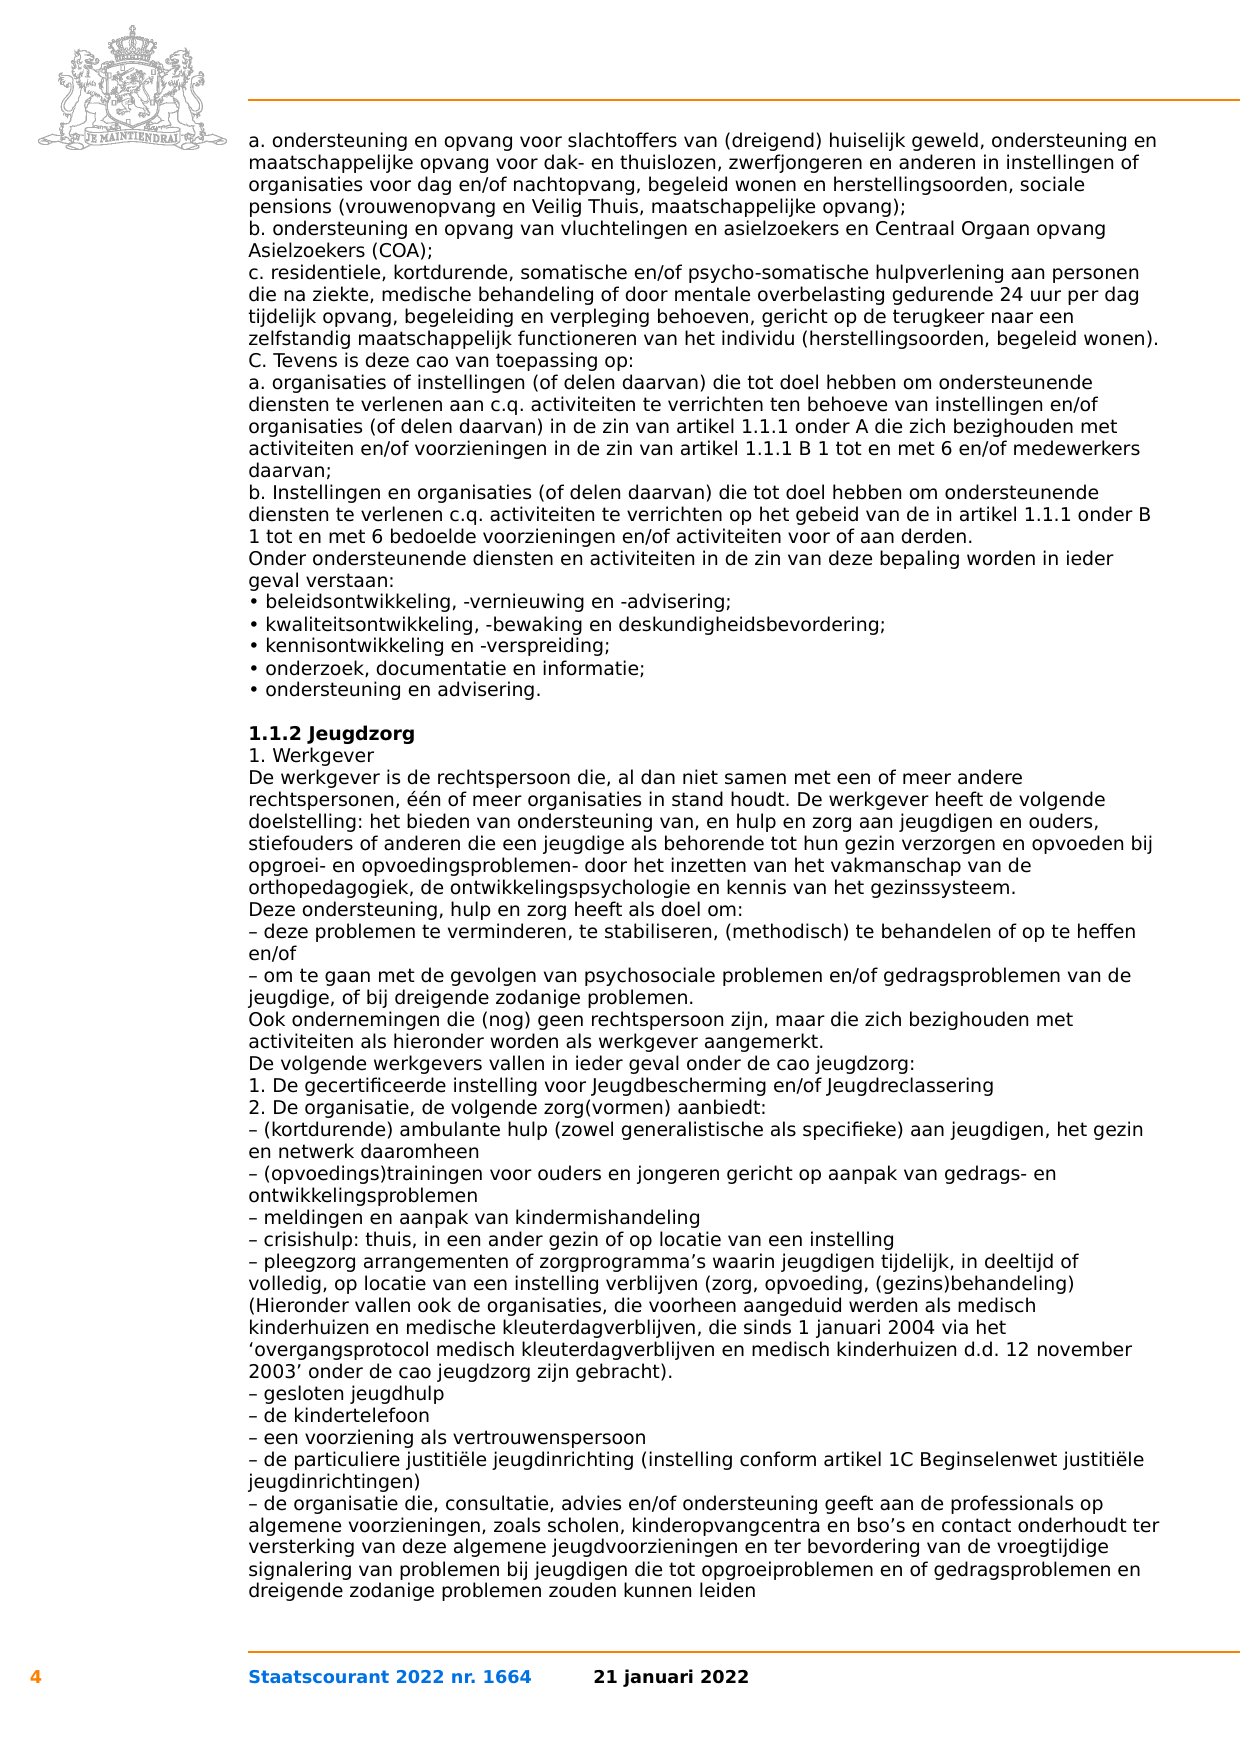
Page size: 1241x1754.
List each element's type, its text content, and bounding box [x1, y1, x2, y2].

text – (opvoedings)trainingen voor ouders en jongeren gericht op aanpak van gedrags- en ontwikkelingsproblemen [248, 1163, 1163, 1207]
text – pleegzorg arrangementen of zorgprogramma’s waarin jeugdigen tijdelijk, in deeltijd of volledig, op locatie van een instelling verblijven (zorg, opvoeding, (gezins)behandeling) (Hieronder vallen ook de organisaties, die voorheen aangeduid werden als medisch kinderhuizen en medische kleuterdagverblijven, die sinds 1 januari 2004 via het ‘overgangsprotocol medisch kleuterdagverblijven en medisch kinderhuizen d.d. 12 november 2003’ onder de cao jeugdzorg zijn gebracht). [248, 1251, 1163, 1383]
text 1. Werkgever [248, 745, 1163, 767]
text – de kindertelefoon [248, 1404, 1163, 1427]
text – om te gaan met de gevolgen van psychosociale problemen en/of gedragsproblemen van de jeugdige, of bij dreigende zodanige problemen. [248, 965, 1163, 1009]
text • onderzoek, documentatie en informatie; [248, 657, 1163, 679]
text b. ondersteuning en opvang van vluchtelingen en asielzoekers en Centraal Orgaan opvang Asielzoekers (COA); [248, 218, 1163, 262]
text – een voorziening als vertrouwenspersoon [248, 1427, 1163, 1448]
text C. Tevens is deze cao van toepassing op: [248, 350, 1163, 372]
text b. Instellingen en organisaties (of delen daarvan) die tot doel hebben om ondersteunende diensten te verlenen c.q. activiteiten te verrichten op het gebeid van de in artikel 1.1.1 onder B 1 tot en met 6 bedoelde voorzieningen en/of activiteiten voor of aan derden. [248, 482, 1163, 547]
text 1. De gecertificeerde instelling voor Jeugdbescherming en/of Jeugdreclassering [248, 1075, 1163, 1097]
text – meldingen en aanpak van kindermishandeling [248, 1207, 1163, 1229]
text • kennisontwikkeling en -verspreiding; [248, 635, 1163, 657]
text Onder ondersteunende diensten en activiteiten in de zin van deze bepaling worden in ieder geval verstaan: [248, 547, 1163, 591]
text – crisishulp: thuis, in een ander gezin of op locatie van een instelling [248, 1229, 1163, 1251]
text – (kortdurende) ambulante hulp (zowel generalistische als specifieke) aan jeugdigen, het gezin en netwerk daaromheen [248, 1119, 1163, 1163]
text a. ondersteuning en opvang voor slachtoffers van (dreigend) huiselijk geweld, ondersteuning en maatschappelijke opvang voor dak- en thuislozen, zwerfjongeren en anderen in instellingen of organisaties voor dag en/of nachtopvang, begeleid wonen en herstellingsoorden, sociale pensions (vrouwenopvang en Veilig Thuis, maatschappelijke opvang); [248, 130, 1163, 218]
text Ook ondernemingen die (nog) geen rechtspersoon zijn, maar die zich bezighouden met activiteiten als hieronder worden als werkgever aangemerkt. [248, 1009, 1163, 1053]
text De werkgever is de rechtspersoon die, al dan niet samen met een of meer andere rechtspersonen, één of meer organisaties in stand houdt. De werkgever heeft de volgende doelstelling: het bieden van ondersteuning van, en hulp en zorg aan jeugdigen en ouders, stiefouders of anderen die een jeugdige als behorende tot hun gezin verzorgen en opvoeden bij opgroei- en opvoedingsproblemen- door het inzetten van het vakmanschap van de orthopedagogiek, de ontwikkelingspsychologie en kennis van het gezinssysteem. [248, 767, 1163, 899]
text – deze problemen te verminderen, te stabiliseren, (methodisch) te behandelen of op te heffen en/of [248, 921, 1163, 965]
text 2. De organisatie, de volgende zorg(vormen) aanbiedt: [248, 1097, 1163, 1119]
text De volgende werkgevers vallen in ieder geval onder de cao jeugdzorg: [248, 1053, 1163, 1075]
picture [38, 25, 227, 150]
text • beleidsontwikkeling, -vernieuwing en -advisering; [248, 591, 1163, 613]
text Deze ondersteuning, hulp en zorg heeft als doel om: [248, 899, 1163, 921]
text a. organisaties of instellingen (of delen daarvan) die tot doel hebben om ondersteunende diensten te verlenen aan c.q. activiteiten te verrichten ten behoeve van instellingen en/of organisaties (of delen daarvan) in de zin van artikel 1.1.1 onder A die zich bezighouden met activiteiten en/of voorzieningen in de zin van artikel 1.1.1 B 1 tot en met 6 en/of medewerkers daarvan; [248, 372, 1163, 482]
text • kwaliteitsontwikkeling, -bewaking en deskundigheidsbevordering; [248, 613, 1163, 635]
text • ondersteuning en advisering. [248, 679, 1163, 701]
text – de organisatie die, consultatie, advies en/of ondersteuning geeft aan de professionals op algemene voorzieningen, zoals scholen, kinderopvangcentra en bso’s en contact onderhoudt ter versterking van deze algemene jeugdvoorzieningen en ter bevordering van de vroegtijdige signalering van problemen bij jeugdigen die tot opgroeiproblemen en of gedragsproblemen en dreigende zodanige problemen zouden kunnen leiden [248, 1492, 1163, 1602]
text – de particuliere justitiële jeugdinrichting (instelling conform artikel 1C Beginselenwet justitiële jeugdinrichtingen) [248, 1448, 1163, 1492]
text c. residentiele, kortdurende, somatische en/of psycho-somatische hulpverlening aan personen die na ziekte, medische behandeling of door mentale overbelasting gedurende 24 uur per dag tijdelijk opvang, begeleiding en verpleging behoeven, gericht op de terugkeer naar een zelfstandig maatschappelijk functioneren van het individu (herstellingsoorden, begeleid wonen). [248, 262, 1163, 350]
text – gesloten jeugdhulp [248, 1383, 1163, 1404]
subtitle 1.1.2 Jeugdzorg [248, 723, 1163, 745]
